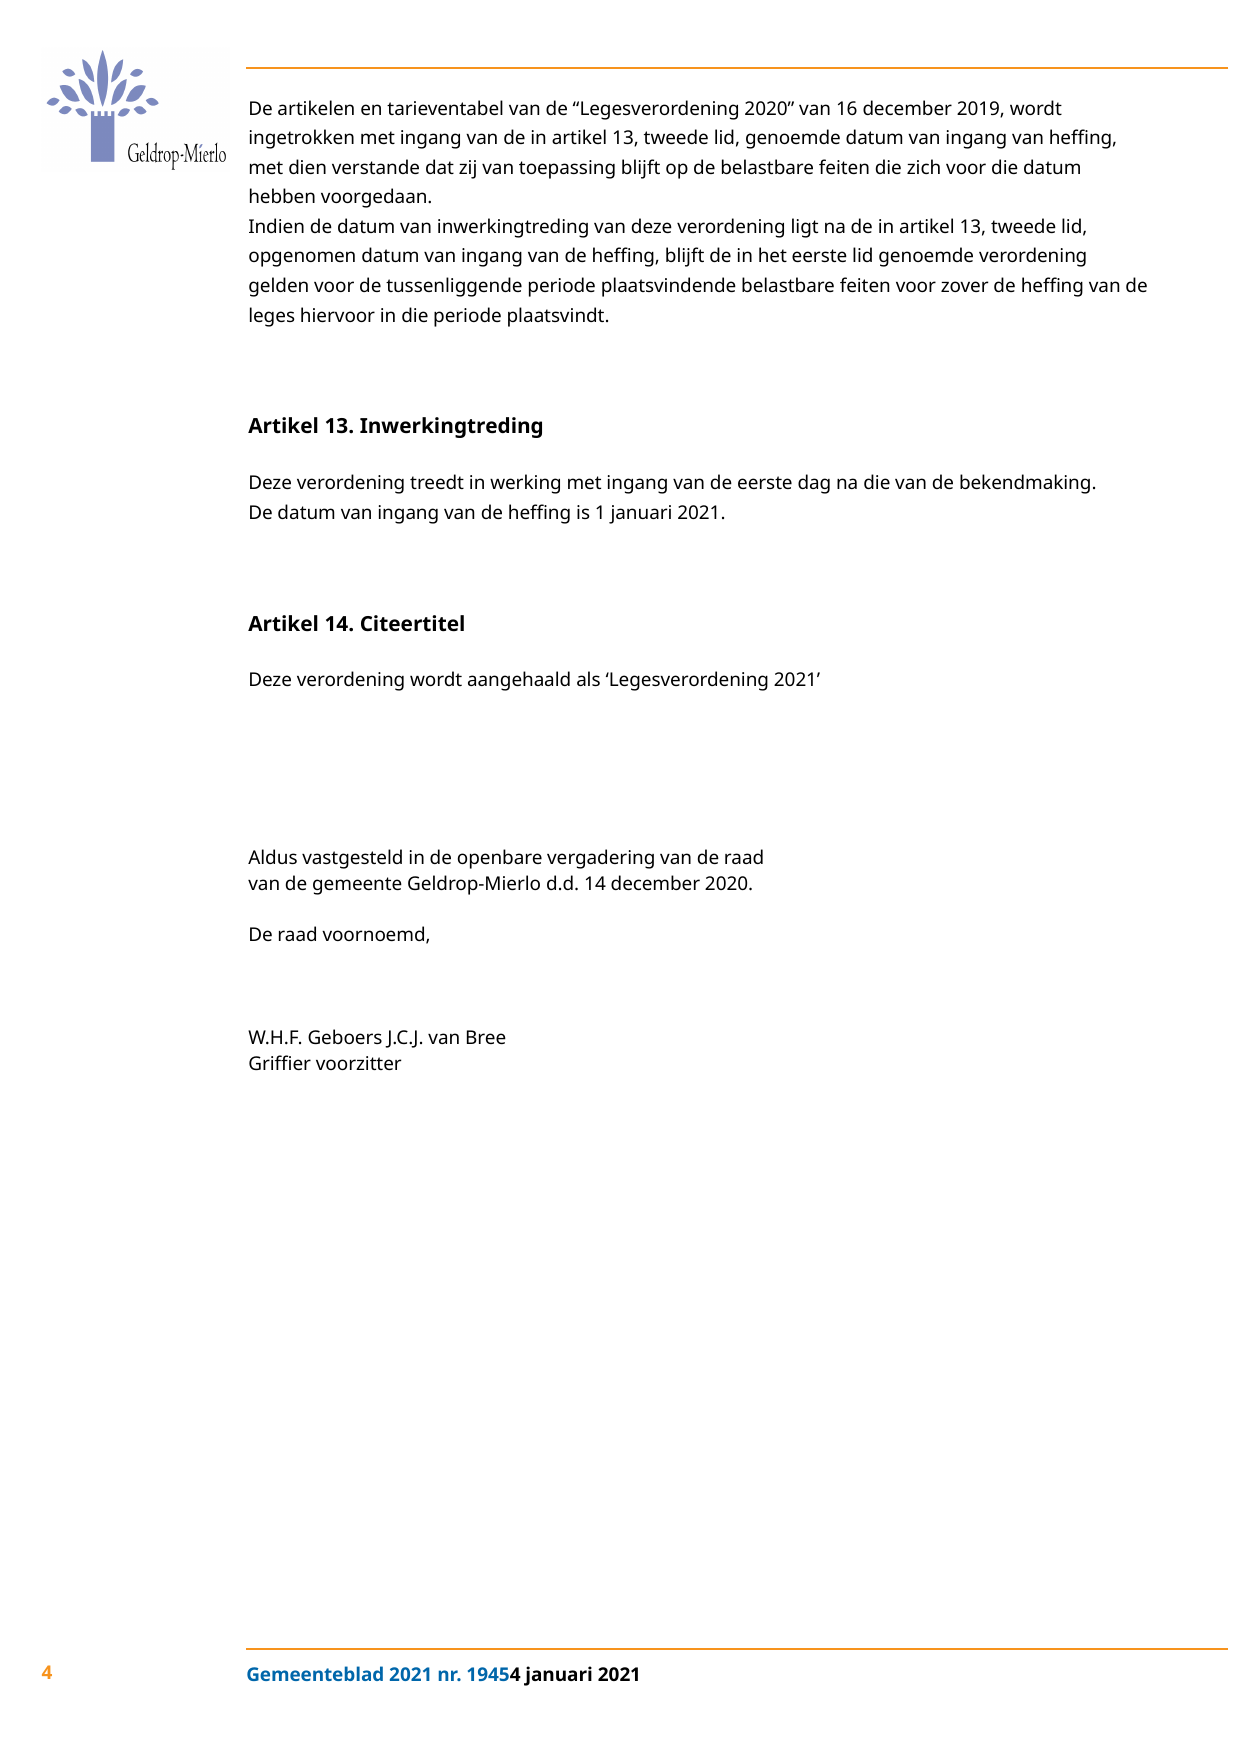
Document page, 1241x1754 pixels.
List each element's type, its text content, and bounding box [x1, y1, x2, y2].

text W.H.F. Geboers J.C.J. van Bree [248, 1024, 1152, 1050]
text De artikelen en tarieventabel van de “Legesverordening 2020” van 16 december 2019, wordt ingetrokken met ingang van de in artikel 13, tweede lid, genoemde datum van ingang van heffing, met dien verstande dat zij van toepassing blijft op de belastbare feiten die zich voor die datum hebben voorgedaan. [248, 95, 1152, 209]
text Indien de datum van inwerkingtreding van deze verordening ligt na de in artikel 13, tweede lid, opgenomen datum van ingang van de heffing, blijft de in het eerste lid genoemde verordening gelden voor de tussenliggende periode plaatsvindende belastbare feiten voor zover de heffing van de leges hiervoor in die periode plaatsvindt. [248, 213, 1152, 328]
text Artikel 13. Inwerkingtreding [248, 411, 1152, 440]
text van de gemeente Geldrop-Mierlo d.d. 14 december 2020. [248, 870, 1152, 896]
text Deze verordening wordt aangehaald als ‘Legesverordening 2021’ [248, 667, 1152, 692]
text Griffier voorzitter [248, 1050, 1152, 1076]
text De raad voornoemd, [248, 921, 1152, 947]
text Artikel 14. Citeertitel [248, 609, 1152, 637]
text Deze verordening treedt in werking met ingang van de eerste dag na die van de bekendmaking. [248, 469, 1152, 495]
text De datum van ingang van de heffing is 1 januari 2021. [248, 499, 1152, 525]
text Aldus vastgesteld in de openbare vergadering van de raad [248, 844, 1152, 870]
picture [41, 47, 231, 172]
